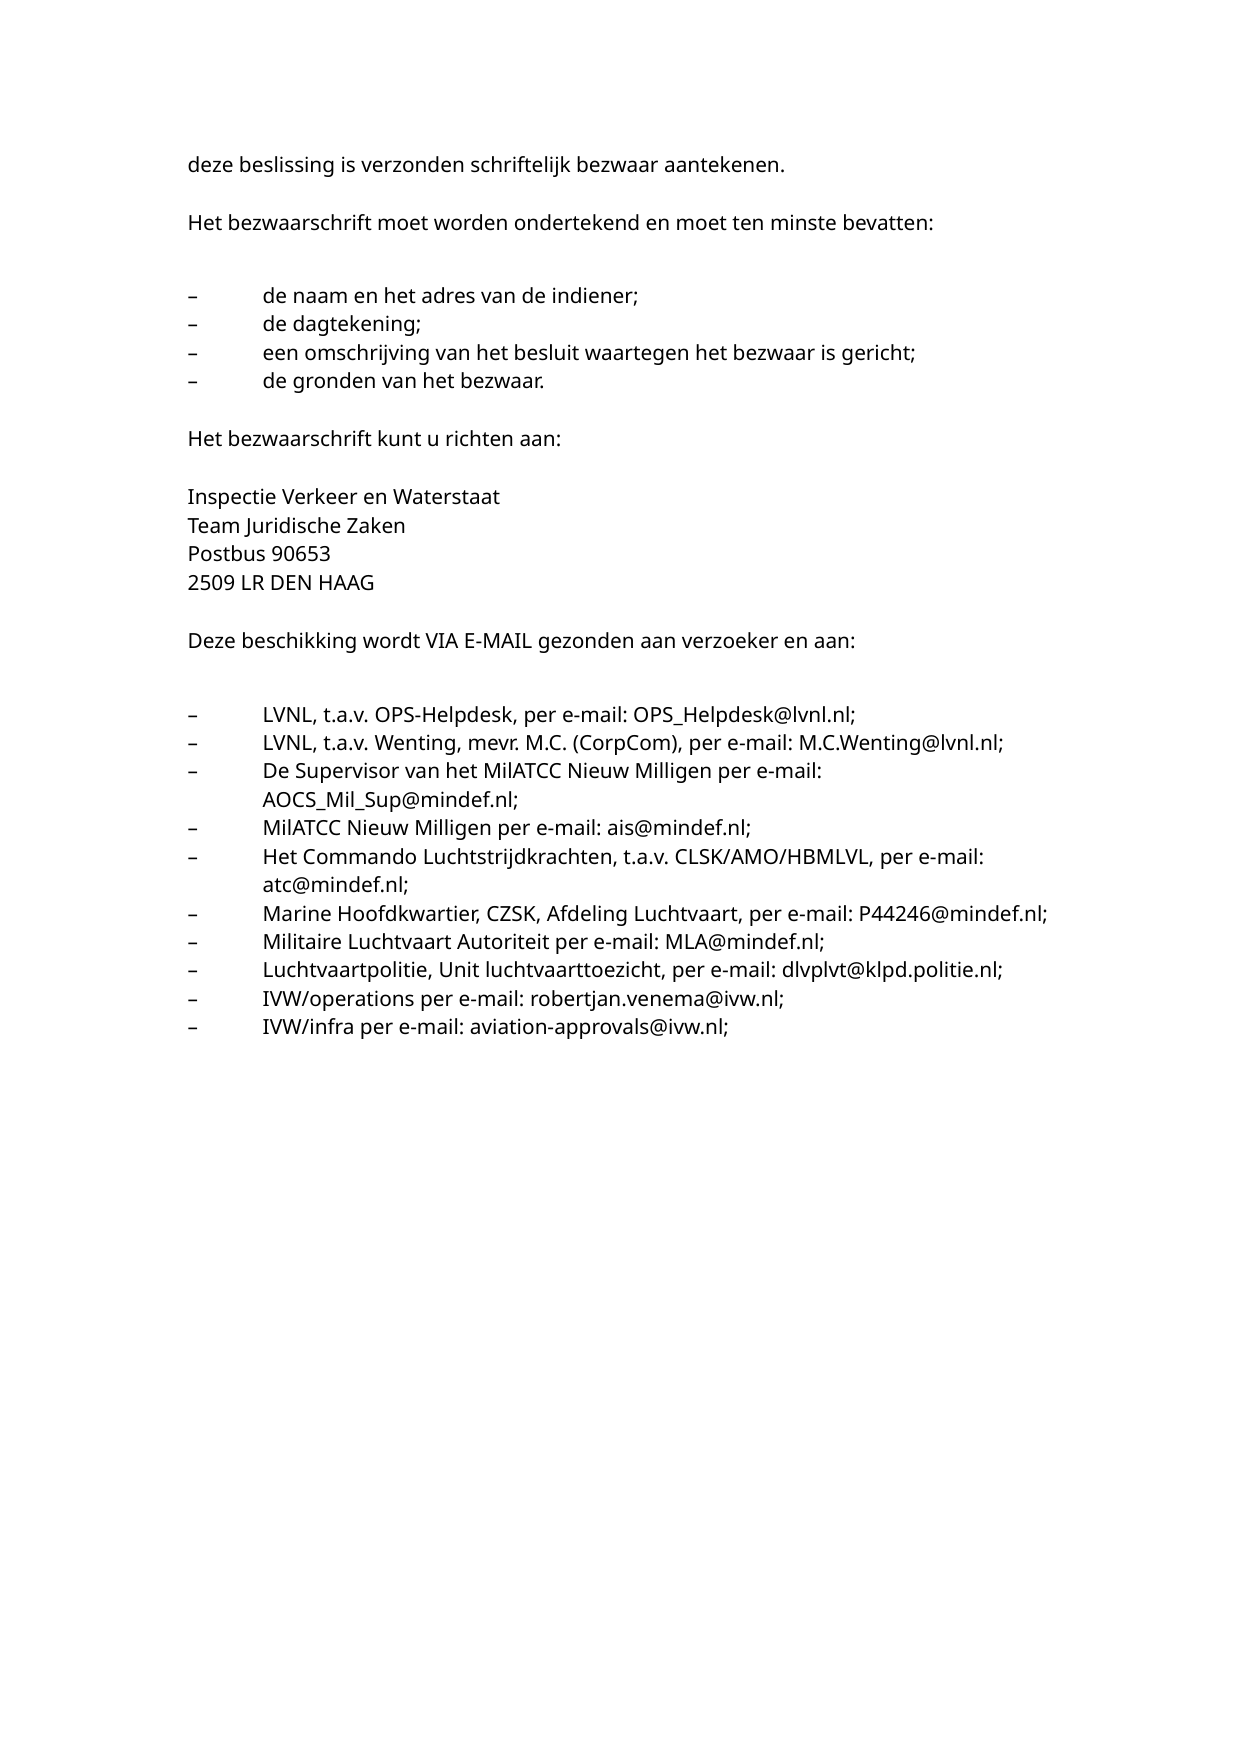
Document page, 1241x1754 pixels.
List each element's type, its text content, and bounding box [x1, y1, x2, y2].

list de naam en het adres van de indiener; [187, 281, 1053, 309]
list Militaire Luchtvaart Autoriteit per e-mail: MLA@mindef.nl; [187, 927, 1053, 956]
list LVNL, t.a.v. OPS-Helpdesk, per e-mail: OPS_Helpdesk@lvnl.nl; [187, 700, 1053, 728]
list IVW/operations per e-mail: robertjan.venema@ivw.nl; [187, 984, 1053, 1012]
text Deze beschikking wordt VIA E-MAIL gezonden aan verzoeker en aan: [187, 626, 1053, 655]
list de dagtekening; [187, 309, 1053, 338]
text Het bezwaarschrift kunt u richten aan: [187, 424, 1053, 453]
text Inspectie Verkeer en Waterstaat [187, 482, 1053, 511]
list Marine Hoofdkwartier, CZSK, Afdeling Luchtvaart, per e-mail: P44246@mindef.nl; [187, 899, 1053, 927]
list een omschrijving van het besluit waartegen het bezwaar is gericht; [187, 338, 1053, 366]
list LVNL, t.a.v. Wenting, mevr. M.C. (CorpCom), per e-mail: M.C.Wenting@lvnl.nl; [187, 728, 1053, 757]
text Het bezwaarschrift moet worden ondertekend en moet ten minste bevatten: [187, 208, 1053, 236]
list IVW/infra per e-mail: aviation-approvals@ivw.nl; [187, 1012, 1053, 1041]
list de gronden van het bezwaar. [187, 366, 1053, 394]
list Het Commando Luchtstrijdkrachten, t.a.v. CLSK/AMO/HBMLVL, per e-mail: atc@mindef.nl; [187, 842, 1053, 899]
text deze beslissing is verzonden schriftelijk bezwaar aantekenen. [187, 150, 1053, 178]
text Postbus 90653 [187, 539, 1053, 568]
list MilATCC Nieuw Milligen per e-mail: ais@mindef.nl; [187, 813, 1053, 842]
list De Supervisor van het MilATCC Nieuw Milligen per e-mail: AOCS_Mil_Sup@mindef.nl; [187, 757, 1053, 813]
list Luchtvaartpolitie, Unit luchtvaarttoezicht, per e-mail: dlvplvt@klpd.politie.nl; [187, 956, 1053, 984]
text 2509 LR DEN HAAG [187, 568, 1053, 596]
text Team Juridische Zaken [187, 511, 1053, 539]
